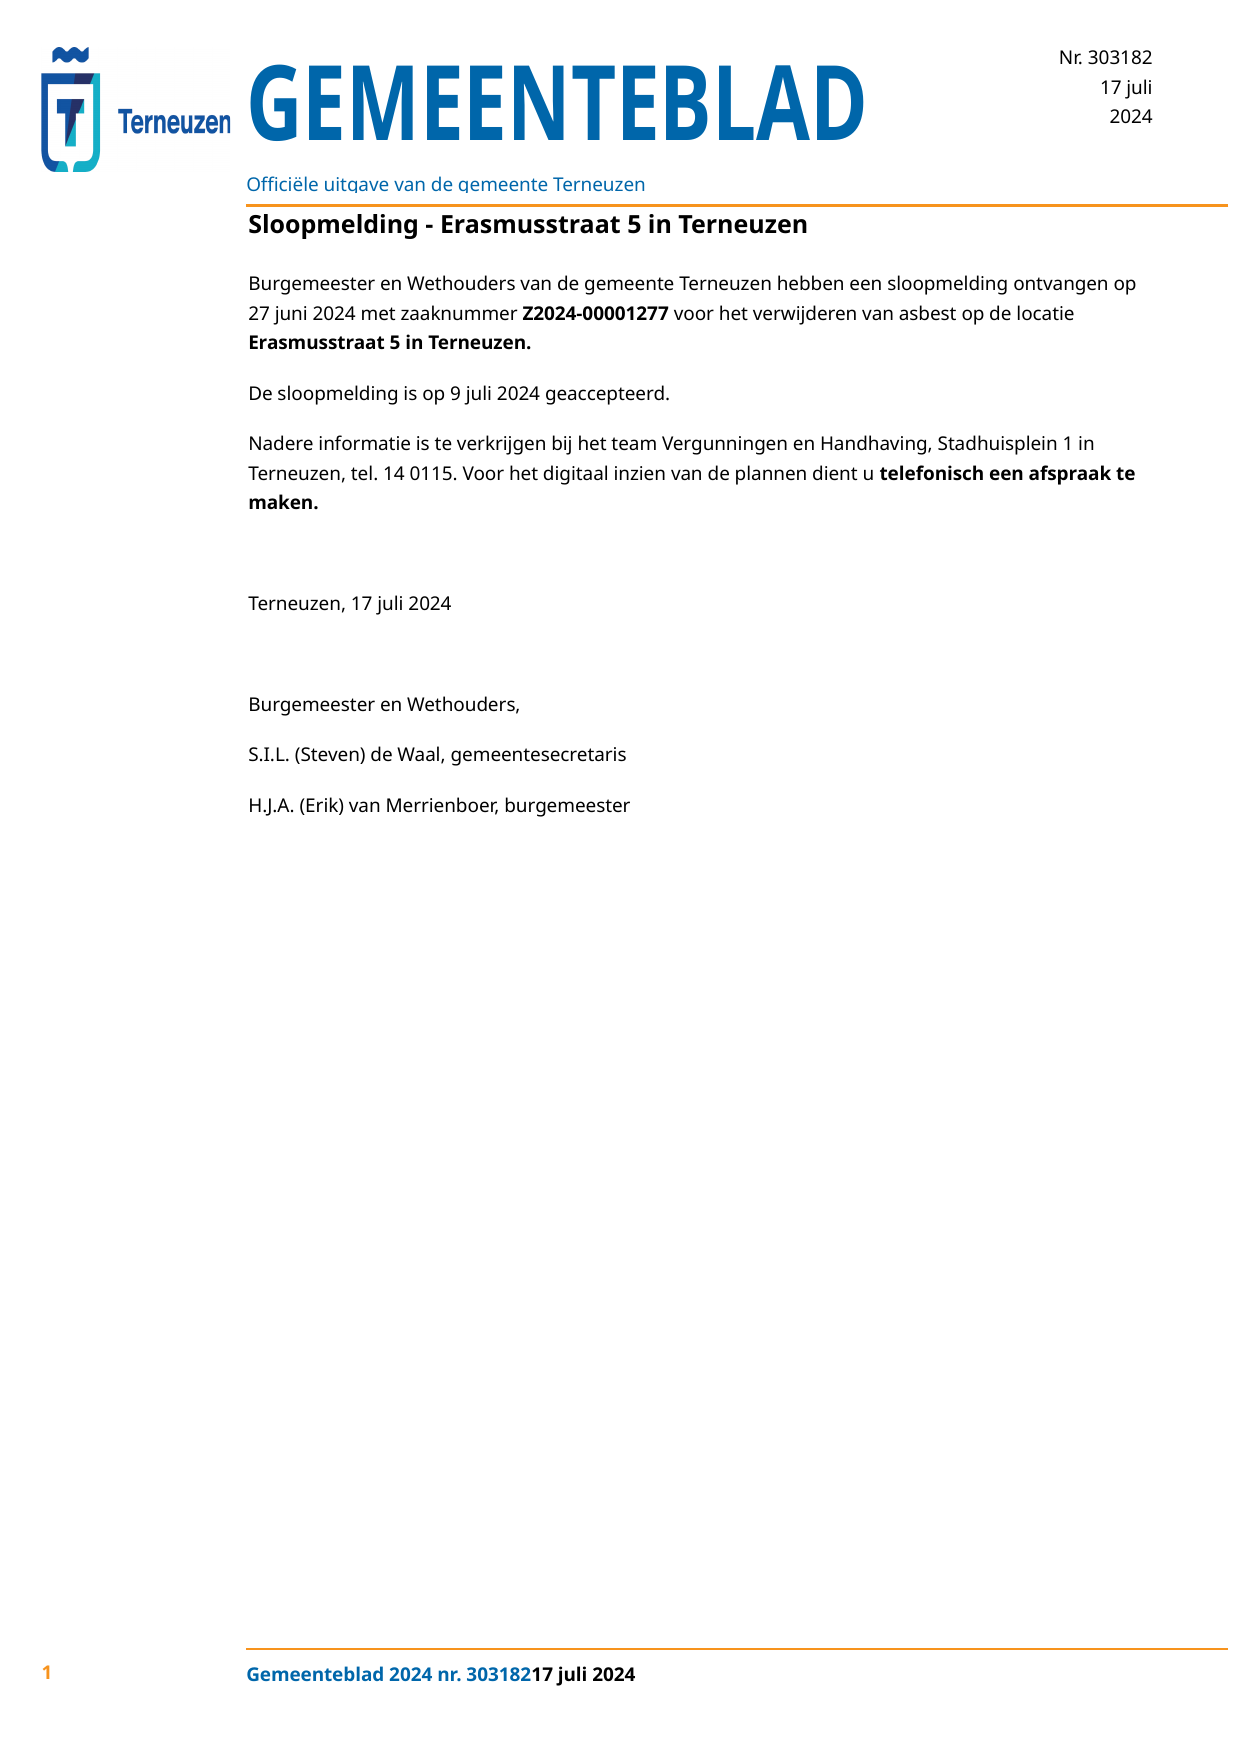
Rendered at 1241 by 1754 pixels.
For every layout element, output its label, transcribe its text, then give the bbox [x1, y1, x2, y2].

text Sloopmelding - Erasmusstraat 5 in Terneuzen [248, 207, 1152, 241]
text Terneuzen, 17 juli 2024 [248, 590, 1152, 616]
text De sloopmelding is op 9 juli 2024 geaccepteerd. [248, 380, 1152, 406]
picture [41, 47, 231, 172]
text S.I.L. (Steven) de Waal, gemeentesecretaris [248, 742, 1152, 767]
text Burgemeester en Wethouders, [248, 691, 1152, 717]
text Burgemeester en Wethouders van de gemeente Terneuzen hebben een sloopmelding ontvangen op 27 juni 2024 met zaaknummer Z2024-00001277 voor het verwijderen van asbest op de locatie Erasmusstraat 5 in Terneuzen. [248, 270, 1152, 355]
text H.J.A. (Erik) van Merrienboer, burgemeester [248, 792, 1152, 818]
text Nadere informatie is te verkrijgen bij het team Vergunningen en Handhaving, Stadhuisplein 1 in Terneuzen, tel. 14 0115. Voor het digitaal inzien van de plannen dient u telefonisch een afspraak te maken. [248, 430, 1152, 515]
